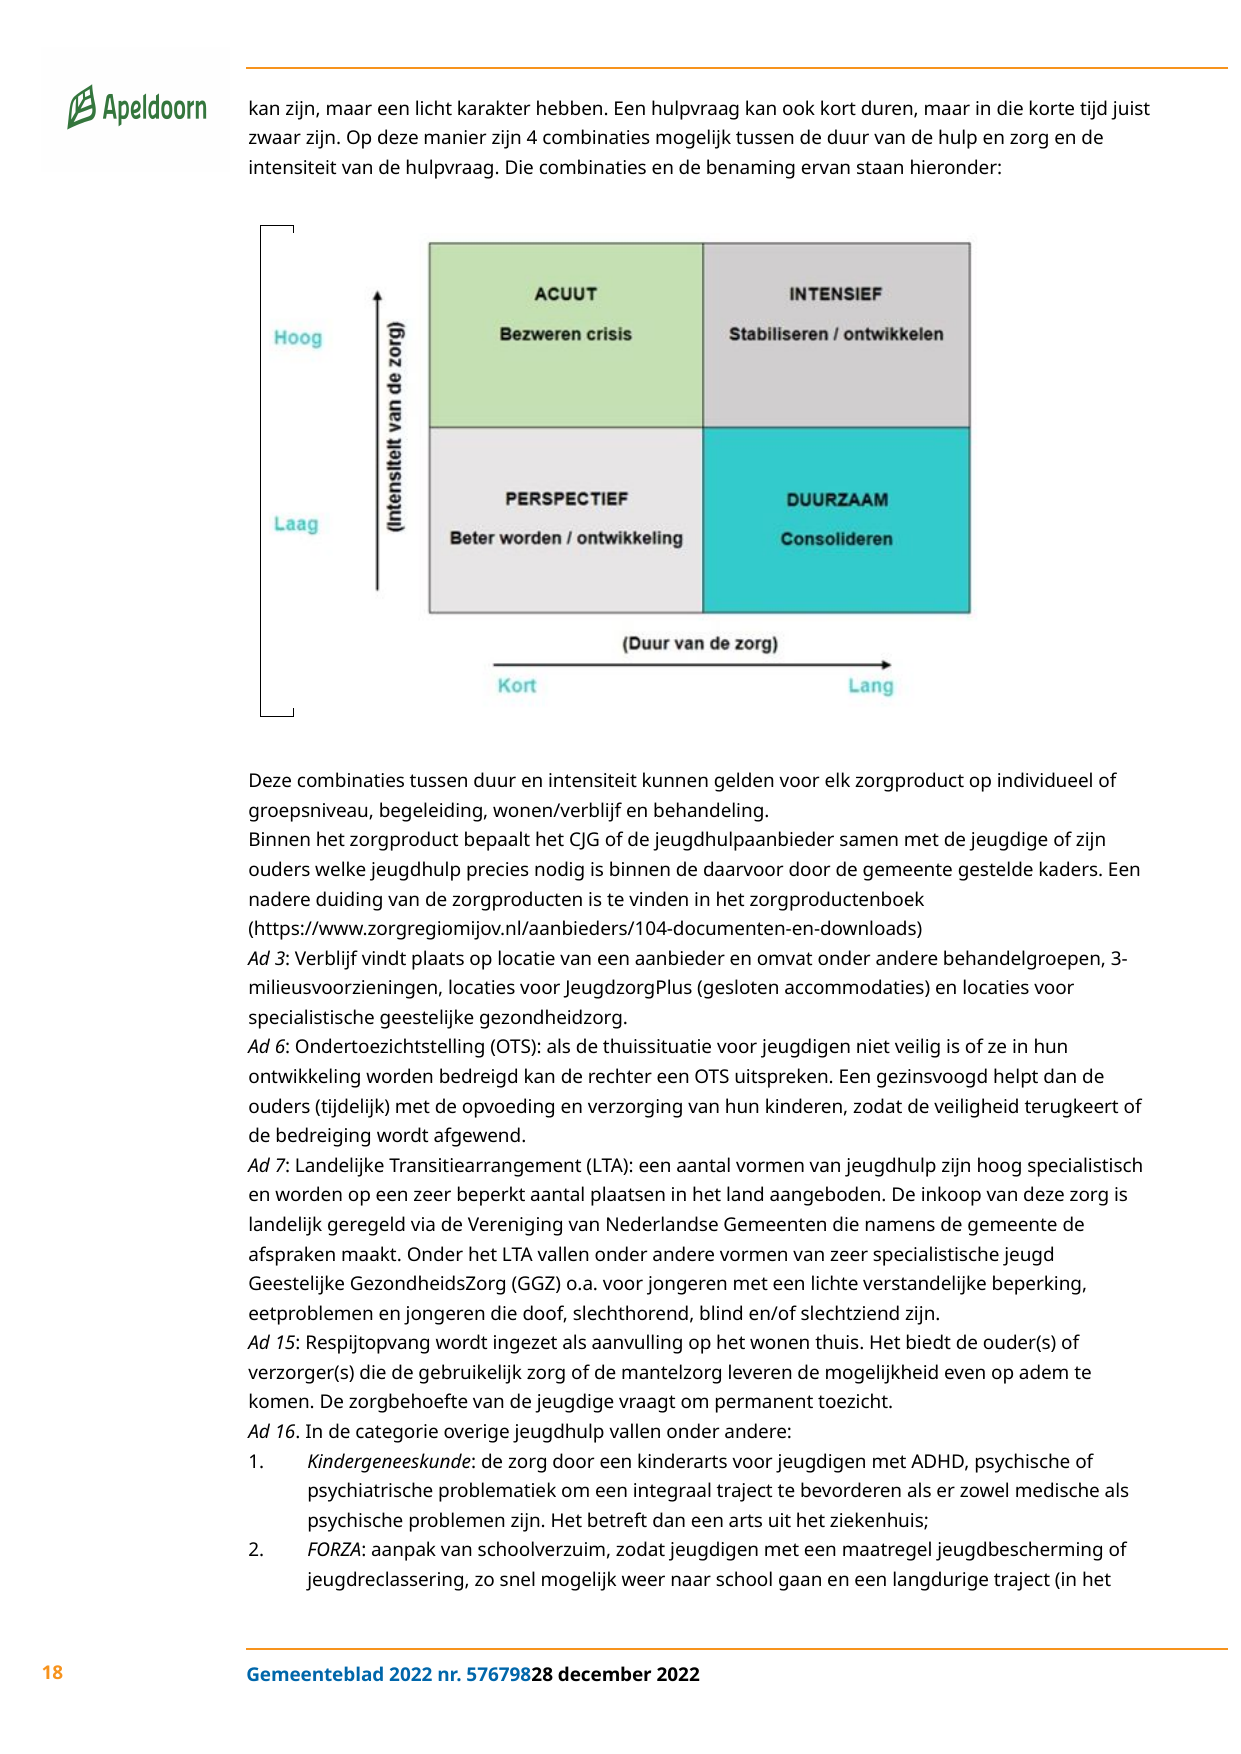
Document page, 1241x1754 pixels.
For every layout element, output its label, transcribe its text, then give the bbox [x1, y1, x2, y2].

picture [268, 233, 978, 708]
list FORZA: aanpak van schoolverzuim, zodat jeugdigen met een maatregel jeugdbescherming of jeugdreclassering, zo snel mogelijk weer naar school gaan en een langdurige traject (in het [248, 1537, 1152, 1592]
text Ad 6: Ondertoezichtstelling (OTS): als de thuissituatie voor jeugdigen niet veilig is of ze in hun ontwikkeling worden bedreigd kan de rechter een OTS uitspreken. Een gezinsvoogd helpt dan de ouders (tijdelijk) met de opvoeding en verzorging van hun kinderen, zodat de veiligheid terugkeert of de bedreiging wordt afgewend. [248, 1034, 1152, 1148]
text kan zijn, maar een licht karakter hebben. Een hulpvraag kan ook kort duren, maar in die korte tijd juist zwaar zijn. Op deze manier zijn 4 combinaties mogelijk tussen de duur van de hulp en zorg en de intensiteit van de hulpvraag. Die combinaties en de benaming ervan staan hieronder: [248, 95, 1152, 180]
text Binnen het zorgproduct bepaalt het CJG of de jeugdhulpaanbieder samen met de jeugdige of zijn ouders welke jeugdhulp precies nodig is binnen de daarvoor door de gemeente gestelde kaders. Een nadere duiding van de zorgproducten is te vinden in het zorgproductenboek (https://www.zorgregiomijov.nl/aanbieders/104-documenten-en-downloads) [248, 827, 1152, 941]
text Ad 15: Respijtopvang wordt ingezet als aanvulling op het wonen thuis. Het biedt de ouder(s) of verzorger(s) die de gebruikelijk zorg of de mantelzorg leveren de mogelijkheid even op adem te komen. De zorgbehoefte van de jeugdige vraagt om permanent toezicht. [248, 1329, 1152, 1414]
text Ad 3: Verblijf vindt plaats op locatie van een aanbieder en omvat onder andere behandelgroepen, 3-milieusvoorzieningen, locaties voor JeugdzorgPlus (gesloten accommodaties) en locaties voor specialistische geestelijke gezondheidzorg. [248, 945, 1152, 1030]
picture [41, 47, 231, 172]
list Kindergeneeskunde: de zorg door een kinderarts voor jeugdigen met ADHD, psychische of psychiatrische problematiek om een integraal traject te bevorderen als er zowel medische als psychische problemen zijn. Het betreft dan een arts uit het ziekenhuis; [248, 1448, 1152, 1533]
text Deze combinaties tussen duur en intensiteit kunnen gelden voor elk zorgproduct op individueel of groepsniveau, begeleiding, wonen/verblijf en behandeling. [248, 767, 1152, 823]
text Ad 7: Landelijke Transitiearrangement (LTA): een aantal vormen van jeugdhulp zijn hoog specialistisch en worden op een zeer beperkt aantal plaatsen in het land aangeboden. De inkoop van deze zorg is landelijk geregeld via de Vereniging van Nederlandse Gemeenten die namens de gemeente de afspraken maakt. Onder het LTA vallen onder andere vormen van zeer specialistische jeugd Geestelijke GezondheidsZorg (GGZ) o.a. voor jongeren met een lichte verstandelijke beperking, eetproblemen en jongeren die doof, slechthorend, blind en/of slechtziend zijn. [248, 1152, 1152, 1326]
text Ad 16. In de categorie overige jeugdhulp vallen onder andere: [248, 1418, 1152, 1444]
